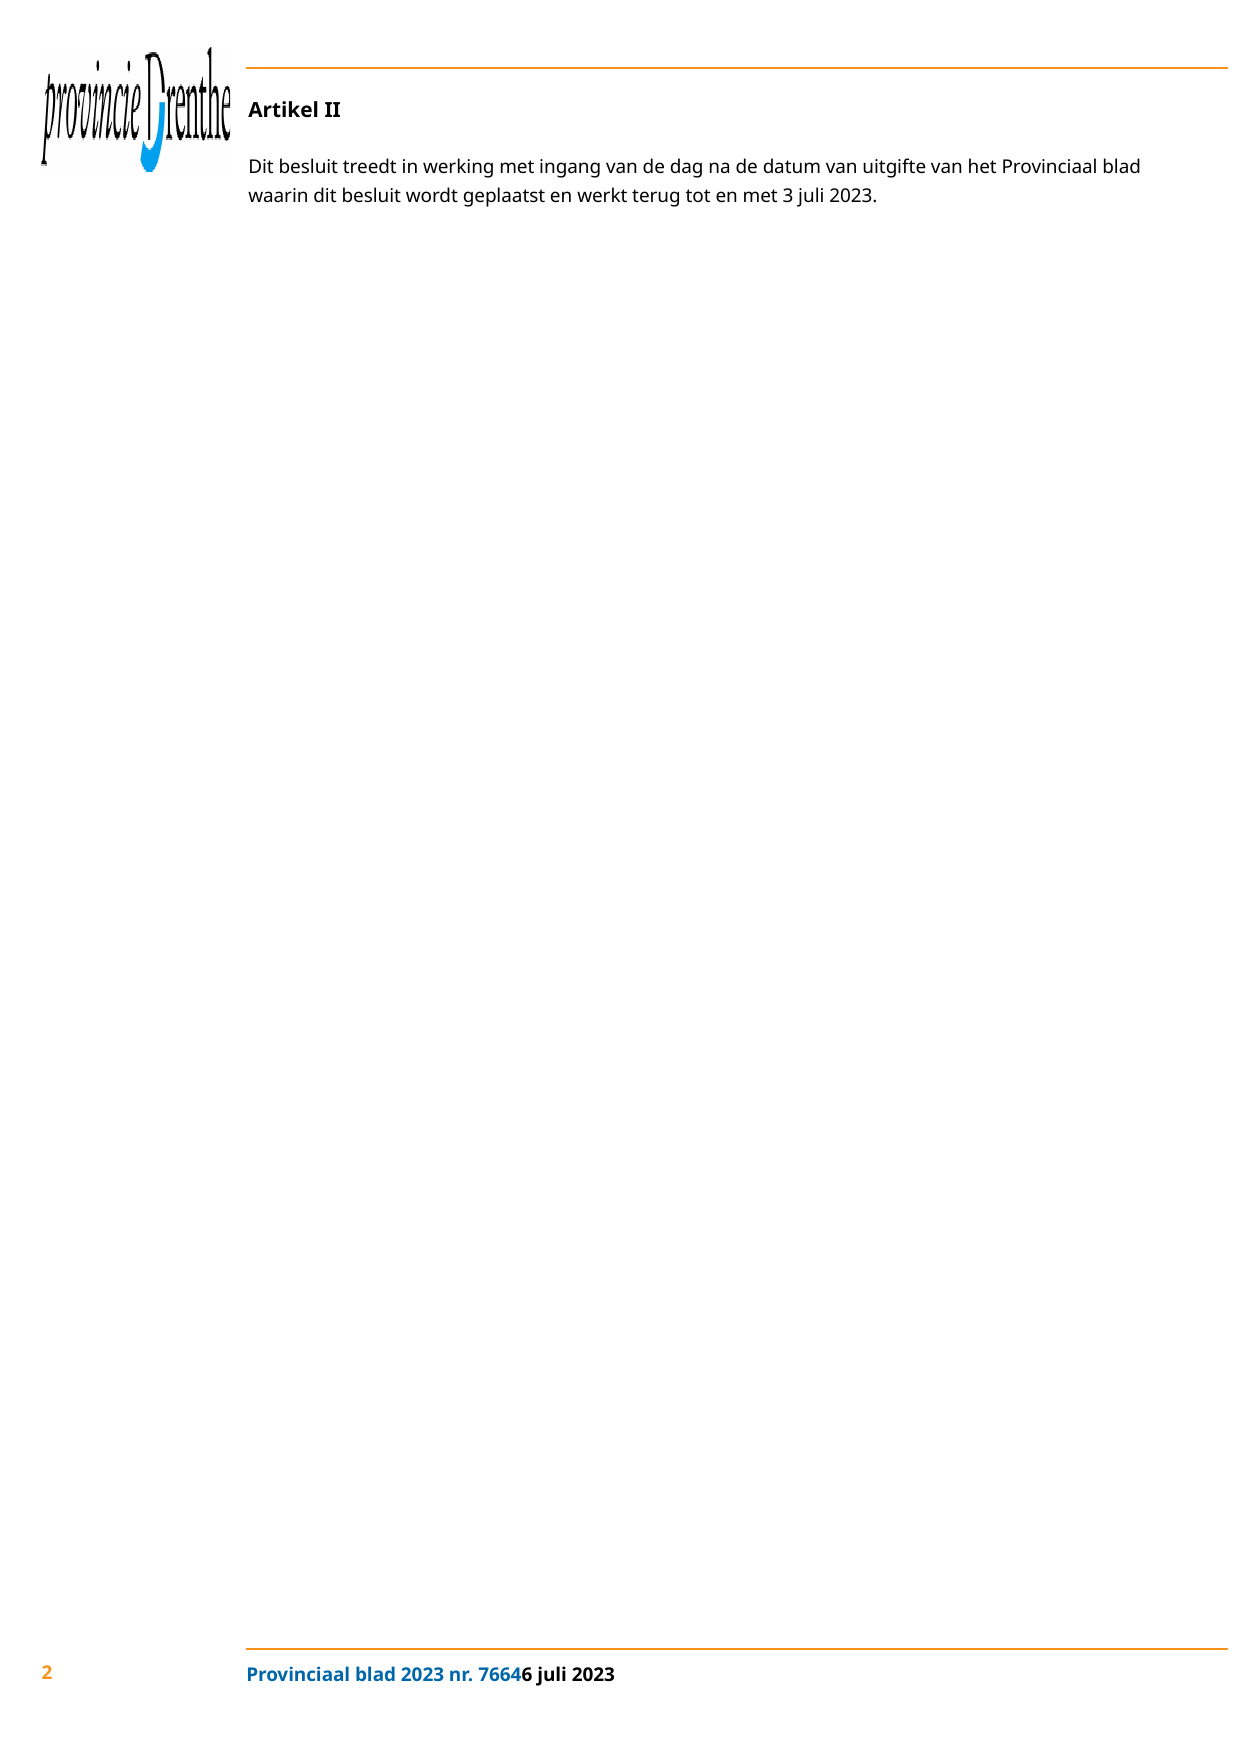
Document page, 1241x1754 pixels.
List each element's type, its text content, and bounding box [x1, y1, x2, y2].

picture [41, 47, 231, 172]
text Dit besluit treedt in werking met ingang van de dag na de datum van uitgifte van het Provinciaal blad waarin dit besluit wordt geplaatst en werkt terug tot en met 3 juli 2023. [248, 153, 1152, 208]
text Artikel II [248, 95, 1152, 123]
